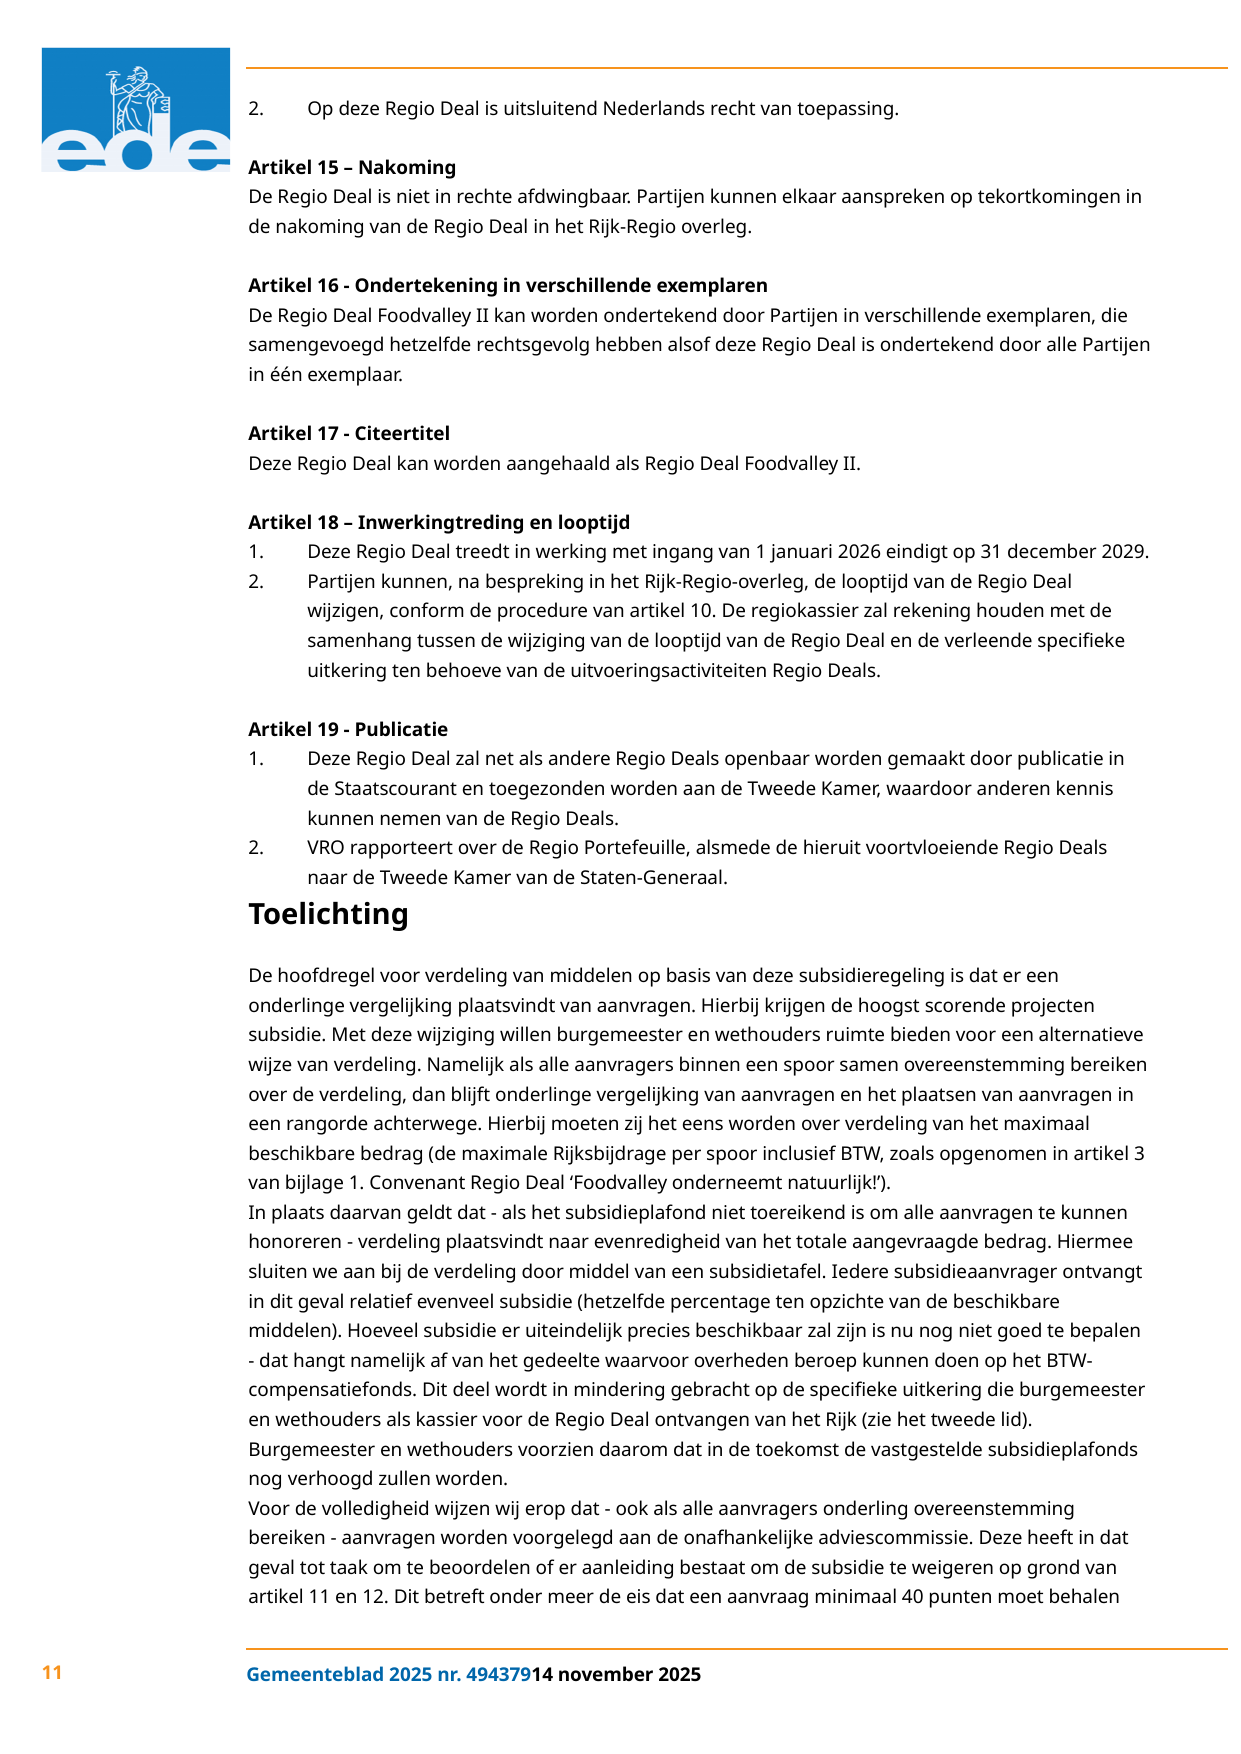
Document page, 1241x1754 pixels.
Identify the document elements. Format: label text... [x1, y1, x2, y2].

text Toelichting [248, 893, 1152, 933]
text Artikel 17 - Citeertitel [248, 420, 1152, 446]
text De hoofdregel voor verdeling van middelen op basis van deze subsidieregeling is dat er een onderlinge vergelijking plaatsvindt van aanvragen. Hierbij krijgen de hoogst scorende projecten subsidie. Met deze wijziging willen burgemeester en wethouders ruimte bieden voor een alternatieve wijze van verdeling. Namelijk als alle aanvragers binnen een spoor samen overeenstemming bereiken over de verdeling, dan blijft onderlinge vergelijking van aanvragen en het plaatsen van aanvragen in een rangorde achterwege. Hierbij moeten zij het eens worden over verdeling van het maximaal beschikbare bedrag (de maximale Rijksbijdrage per spoor inclusief BTW, zoals opgenomen in artikel 3 van bijlage 1. Convenant Regio Deal ‘Foodvalley onderneemt natuurlijk!’). [248, 962, 1152, 1195]
text Artikel 15 – Nakoming [248, 154, 1152, 180]
picture [41, 47, 231, 172]
list VRO rapporteert over de Regio Portefeuille, alsmede de hieruit voortvloeiende Regio Deals naar de Tweede Kamer van de Staten-Generaal. [248, 834, 1152, 890]
list Deze Regio Deal treedt in werking met ingang van 1 januari 2026 eindigt op 31 december 2029. [248, 538, 1152, 564]
text Artikel 19 - Publicatie [248, 716, 1152, 742]
text Deze Regio Deal kan worden aangehaald als Regio Deal Foodvalley II. [248, 450, 1152, 476]
list Deze Regio Deal zal net als andere Regio Deals openbaar worden gemaakt door publicatie in de Staatscourant en toegezonden worden aan de Tweede Kamer, waardoor anderen kennis kunnen nemen van de Regio Deals. [248, 746, 1152, 831]
text De Regio Deal Foodvalley II kan worden ondertekend door Partijen in verschillende exemplaren, die samengevoegd hetzelfde rechtsgevolg hebben alsof deze Regio Deal is ondertekend door alle Partijen in één exemplaar. [248, 302, 1152, 387]
list Op deze Regio Deal is uitsluitend Nederlands recht van toepassing. [248, 95, 1152, 121]
text Artikel 16 - Ondertekening in verschillende exemplaren [248, 272, 1152, 298]
text Voor de volledigheid wijzen wij erop dat - ook als alle aanvragers onderling overeenstemming bereiken - aanvragen worden voorgelegd aan de onafhankelijke adviescommissie. Deze heeft in dat geval tot taak om te beoordelen of er aanleiding bestaat om de subsidie te weigeren op grond van artikel 11 en 12. Dit betreft onder meer de eis dat een aanvraag minimaal 40 punten moet behalen [248, 1495, 1152, 1609]
text De Regio Deal is niet in rechte afdwingbaar. Partijen kunnen elkaar aanspreken op tekortkomingen in de nakoming van de Regio Deal in het Rijk-Regio overleg. [248, 183, 1152, 239]
text In plaats daarvan geldt dat - als het subsidieplafond niet toereikend is om alle aanvragen te kunnen honoreren - verdeling plaatsvindt naar evenredigheid van het totale aangevraagde bedrag. Hiermee sluiten we aan bij de verdeling door middel van een subsidietafel. Iedere subsidieaanvrager ontvangt in dit geval relatief evenveel subsidie (hetzelfde percentage ten opzichte van de beschikbare middelen). Hoeveel subsidie er uiteindelijk precies beschikbaar zal zijn is nu nog niet goed te bepalen - dat hangt namelijk af van het gedeelte waarvoor overheden beroep kunnen doen op het BTW-compensatiefonds. Dit deel wordt in mindering gebracht op de specifieke uitkering die burgemeester en wethouders als kassier voor de Regio Deal ontvangen van het Rijk (zie het tweede lid). Burgemeester en wethouders voorzien daarom dat in de toekomst de vastgestelde subsidieplafonds nog verhoogd zullen worden. [248, 1199, 1152, 1491]
list Partijen kunnen, na bespreking in het Rijk-Regio-overleg, de looptijd van de Regio Deal wijzigen, conform de procedure van artikel 10. De regiokassier zal rekening houden met de samenhang tussen de wijziging van de looptijd van de Regio Deal en de verleende specifieke uitkering ten behoeve van de uitvoeringsactiviteiten Regio Deals. [248, 568, 1152, 683]
text Artikel 18 – Inwerkingtreding en looptijd [248, 509, 1152, 535]
